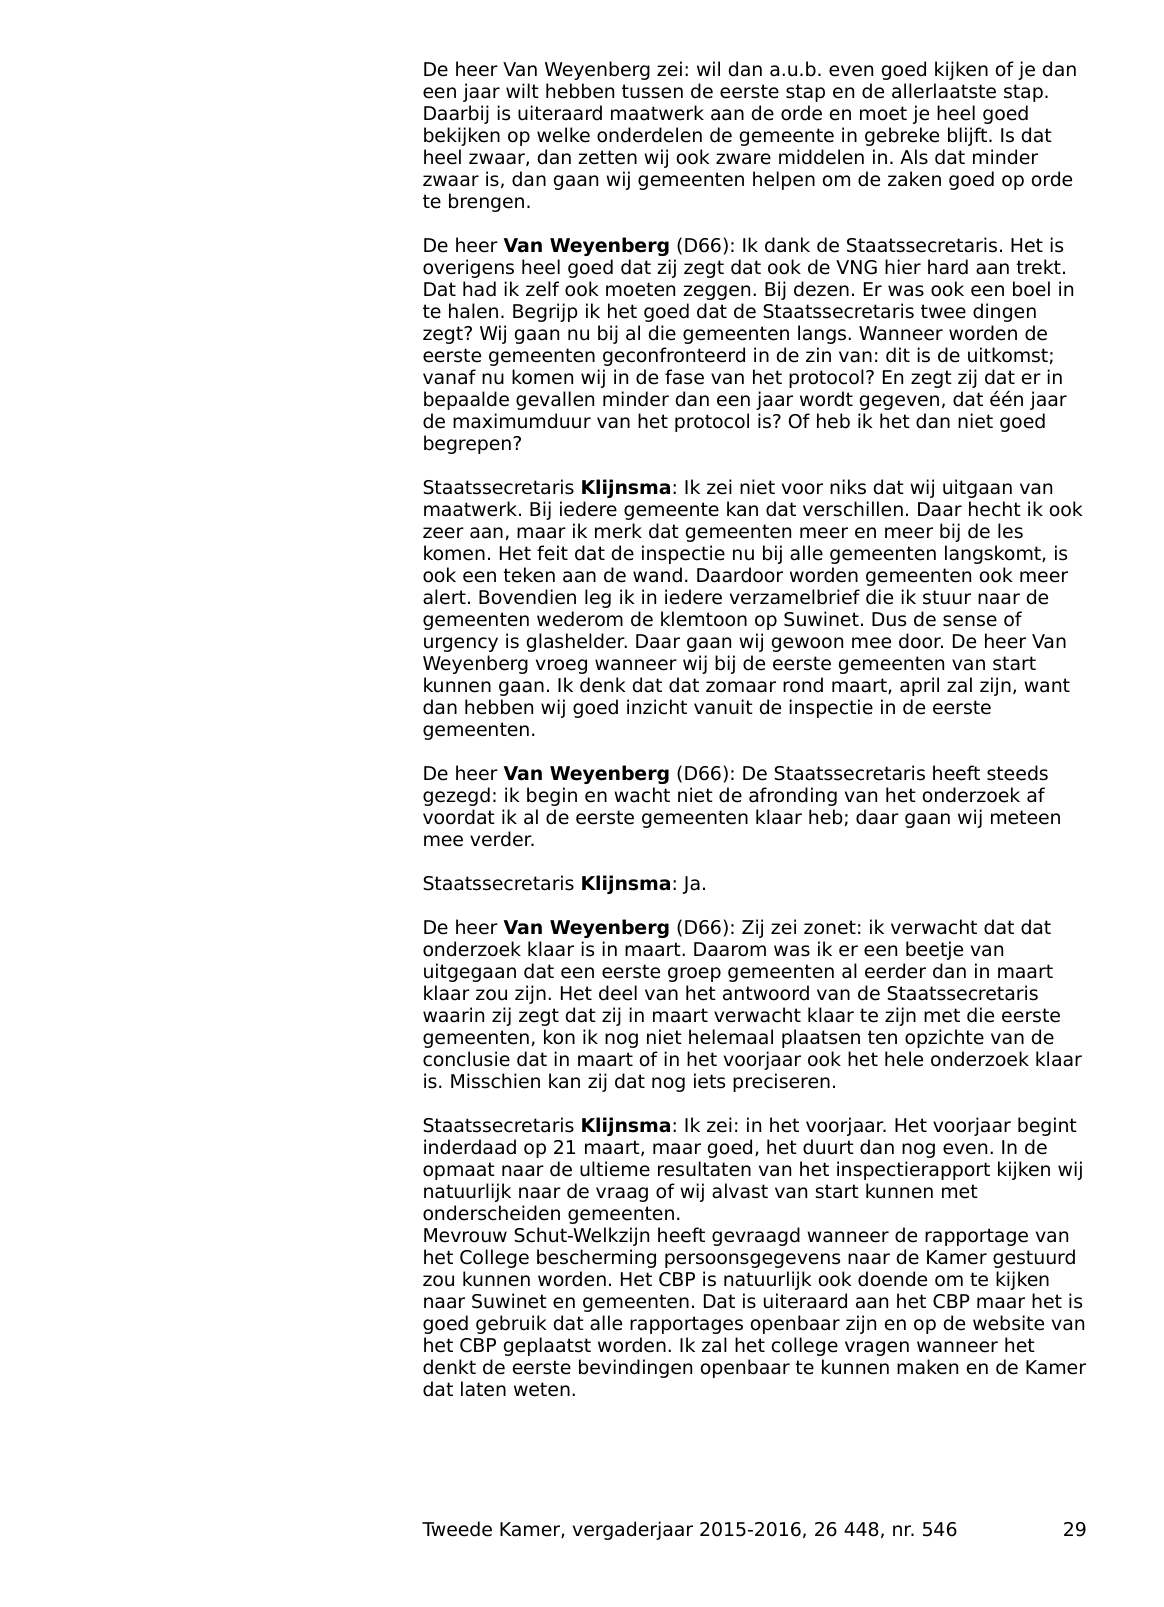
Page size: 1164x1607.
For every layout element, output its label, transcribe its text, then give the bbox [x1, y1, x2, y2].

text De heer Van Weyenberg (D66): Zij zei zonet: ik verwacht dat dat onderzoek klaar is in maart. Daarom was ik er een beetje van uitgegaan dat een eerste groep gemeenten al eerder dan in maart klaar zou zijn. Het deel van het antwoord van de Staatssecretaris waarin zij zegt dat zij in maart verwacht klaar te zijn met die eerste gemeenten, kon ik nog niet helemaal plaatsen ten opzichte van de conclusie dat in maart of in het voorjaar ook het hele onderzoek klaar is. Misschien kan zij dat nog iets preciseren. [422, 917, 1087, 1093]
text De heer Van Weyenberg (D66): De Staatssecretaris heeft steeds gezegd: ik begin en wacht niet de afronding van het onderzoek af voordat ik al de eerste gemeenten klaar heb; daar gaan wij meteen mee verder. [422, 763, 1087, 851]
text Staatssecretaris Klijnsma: Ik zei: in het voorjaar. Het voorjaar begint inderdaad op 21 maart, maar goed, het duurt dan nog even. In de opmaat naar de ultieme resultaten van het inspectierapport kijken wij natuurlijk naar de vraag of wij alvast van start kunnen met onderscheiden gemeenten. [422, 1115, 1087, 1225]
text Mevrouw Schut-Welkzijn heeft gevraagd wanneer de rapportage van het College bescherming persoonsgegevens naar de Kamer gestuurd zou kunnen worden. Het CBP is natuurlijk ook doende om te kijken naar Suwinet en gemeenten. Dat is uiteraard aan het CBP maar het is goed gebruik dat alle rapportages openbaar zijn en op de website van het CBP geplaatst worden. Ik zal het college vragen wanneer het denkt de eerste bevindingen openbaar te kunnen maken en de Kamer dat laten weten. [422, 1225, 1087, 1401]
text Staatssecretaris Klijnsma: Ja. [422, 873, 1087, 895]
text De heer Van Weyenberg zei: wil dan a.u.b. even goed kijken of je dan een jaar wilt hebben tussen de eerste stap en de allerlaatste stap. Daarbij is uiteraard maatwerk aan de orde en moet je heel goed bekijken op welke onderdelen de gemeente in gebreke blijft. Is dat heel zwaar, dan zetten wij ook zware middelen in. Als dat minder zwaar is, dan gaan wij gemeenten helpen om de zaken goed op orde te brengen. [422, 59, 1087, 213]
text Staatssecretaris Klijnsma: Ik zei niet voor niks dat wij uitgaan van maatwerk. Bij iedere gemeente kan dat verschillen. Daar hecht ik ook zeer aan, maar ik merk dat gemeenten meer en meer bij de les komen. Het feit dat de inspectie nu bij alle gemeenten langskomt, is ook een teken aan de wand. Daardoor worden gemeenten ook meer alert. Bovendien leg ik in iedere verzamelbrief die ik stuur naar de gemeenten wederom de klemtoon op Suwinet. Dus de sense of urgency is glashelder. Daar gaan wij gewoon mee door. De heer Van Weyenberg vroeg wanneer wij bij de eerste gemeenten van start kunnen gaan. Ik denk dat dat zomaar rond maart, april zal zijn, want dan hebben wij goed inzicht vanuit de inspectie in de eerste gemeenten. [422, 477, 1087, 741]
text De heer Van Weyenberg (D66): Ik dank de Staatssecretaris. Het is overigens heel goed dat zij zegt dat ook de VNG hier hard aan trekt. Dat had ik zelf ook moeten zeggen. Bij dezen. Er was ook een boel in te halen. Begrijp ik het goed dat de Staatssecretaris twee dingen zegt? Wij gaan nu bij al die gemeenten langs. Wanneer worden de eerste gemeenten geconfronteerd in de zin van: dit is de uitkomst; vanaf nu komen wij in de fase van het protocol? En zegt zij dat er in bepaalde gevallen minder dan een jaar wordt gegeven, dat één jaar de maximumduur van het protocol is? Of heb ik het dan niet goed begrepen? [422, 235, 1087, 455]
